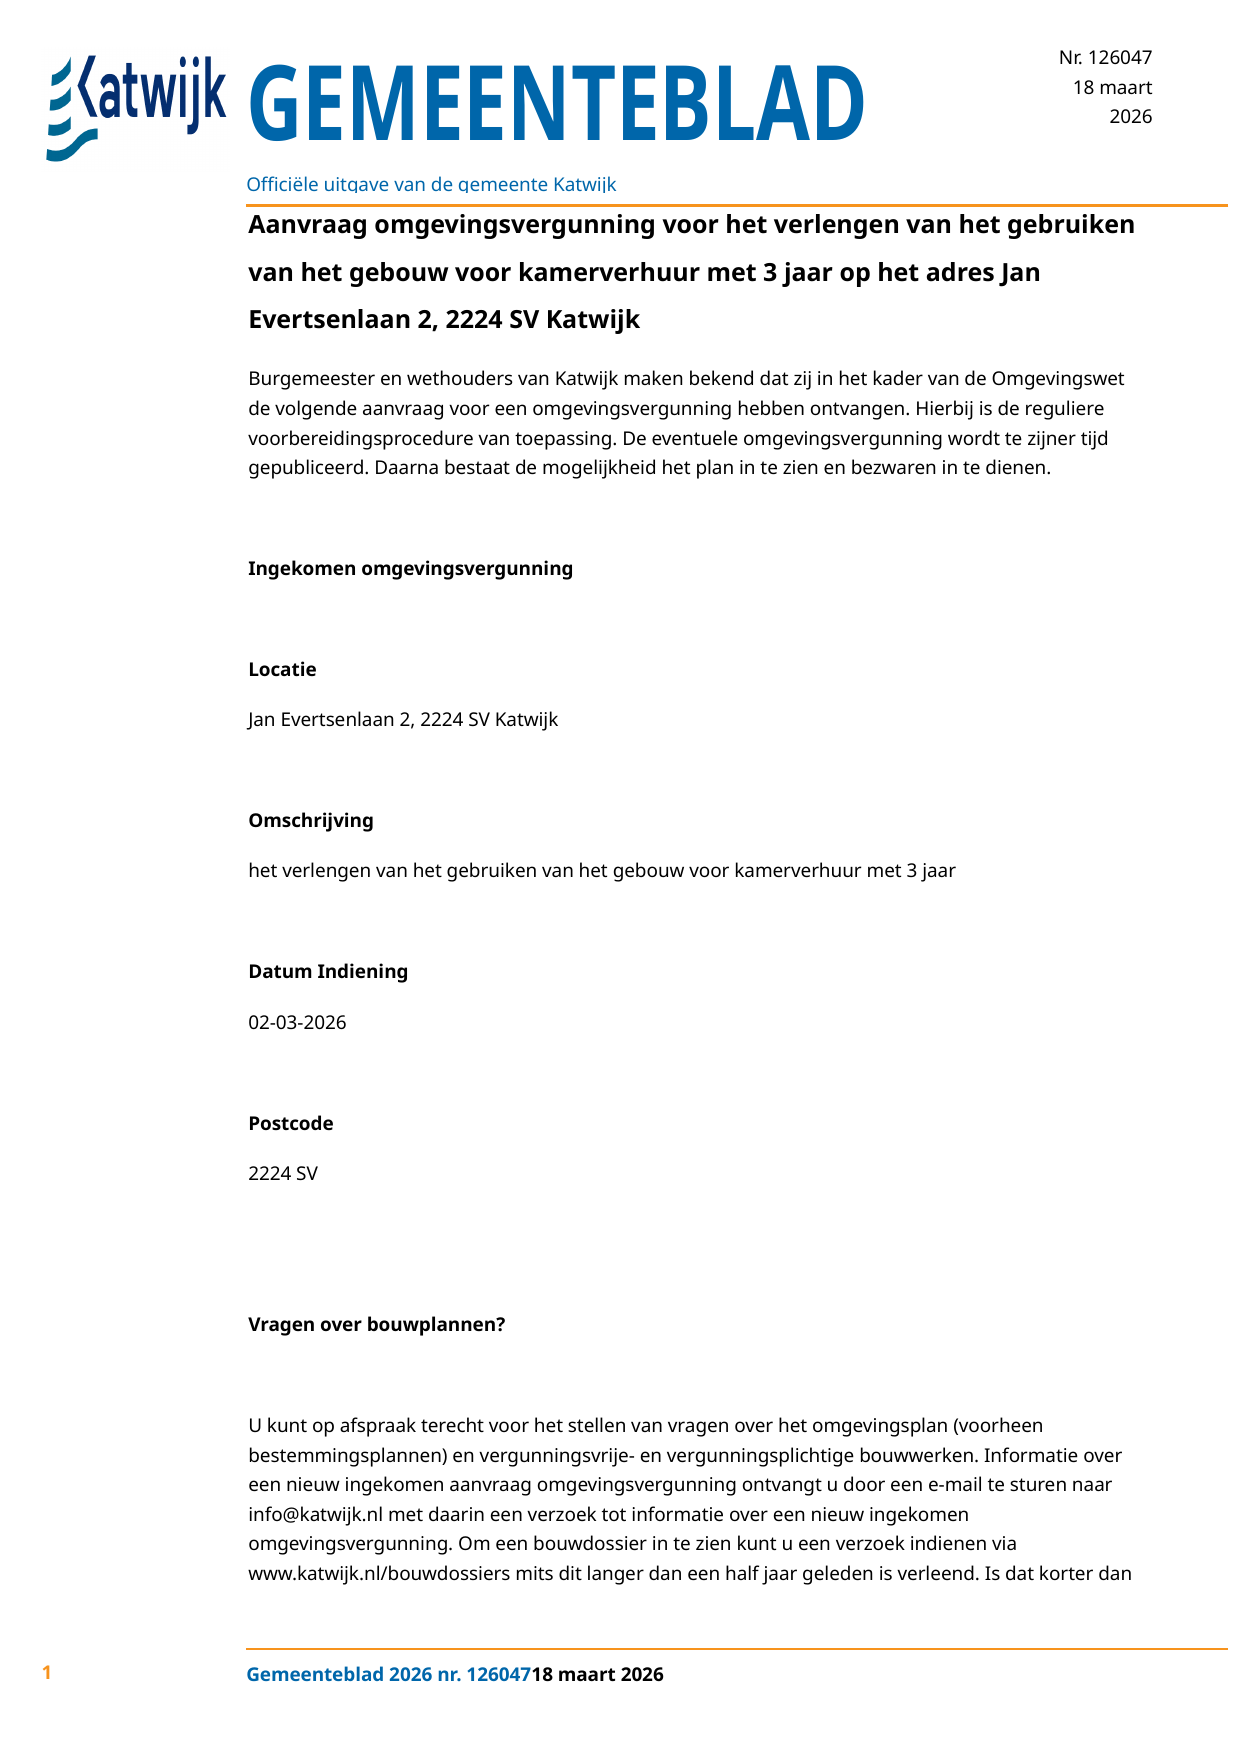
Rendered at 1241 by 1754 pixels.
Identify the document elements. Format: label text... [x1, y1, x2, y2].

text het verlengen van het gebruiken van het gebouw voor kamerverhuur met 3 jaar [248, 858, 1152, 883]
text Omschrijving [248, 807, 1152, 833]
text Aanvraag omgevingsvergunning voor het verlengen van het gebruiken van het gebouw voor kamerverhuur met 3 jaar op het adres Jan Evertsenlaan 2, 2224 SV Katwijk [248, 207, 1152, 336]
text Postcode [248, 1110, 1152, 1135]
text Vragen over bouwplannen? [248, 1311, 1152, 1337]
text Locatie [248, 656, 1152, 682]
text U kunt op afspraak terecht voor het stellen van vragen over het omgevingsplan (voorheen bestemmingsplannen) en vergunningsvrije- en vergunningsplichtige bouwwerken. Informatie over een nieuw ingekomen aanvraag omgevingsvergunning ontvangt u door een e-mail te sturen naar info@katwijk.nl met daarin een verzoek tot informatie over een nieuw ingekomen omgevingsvergunning. Om een bouwdossier in te zien kunt u een verzoek indienen via www.katwijk.nl/bouwdossiers mits dit langer dan een half jaar geleden is verleend. Is dat korter dan [248, 1412, 1152, 1586]
text 2224 SV [248, 1160, 1152, 1186]
text Burgemeester en wethouders van Katwijk maken bekend dat zij in het kader van de Omgevingswet de volgende aanvraag voor een omgevingsvergunning hebben ontvangen. Hierbij is de reguliere voorbereidingsprocedure van toepassing. De eventuele omgevingsvergunning wordt te zijner tijd gepubliceerd. Daarna bestaat de mogelijkheid het plan in te zien en bezwaren in te dienen. [248, 366, 1152, 480]
text 02-03-2026 [248, 1009, 1152, 1034]
text Datum Indiening [248, 958, 1152, 984]
text Ingekomen omgevingsvergunning [248, 555, 1152, 581]
text Jan Evertsenlaan 2, 2224 SV Katwijk [248, 706, 1152, 732]
picture [41, 47, 231, 172]
